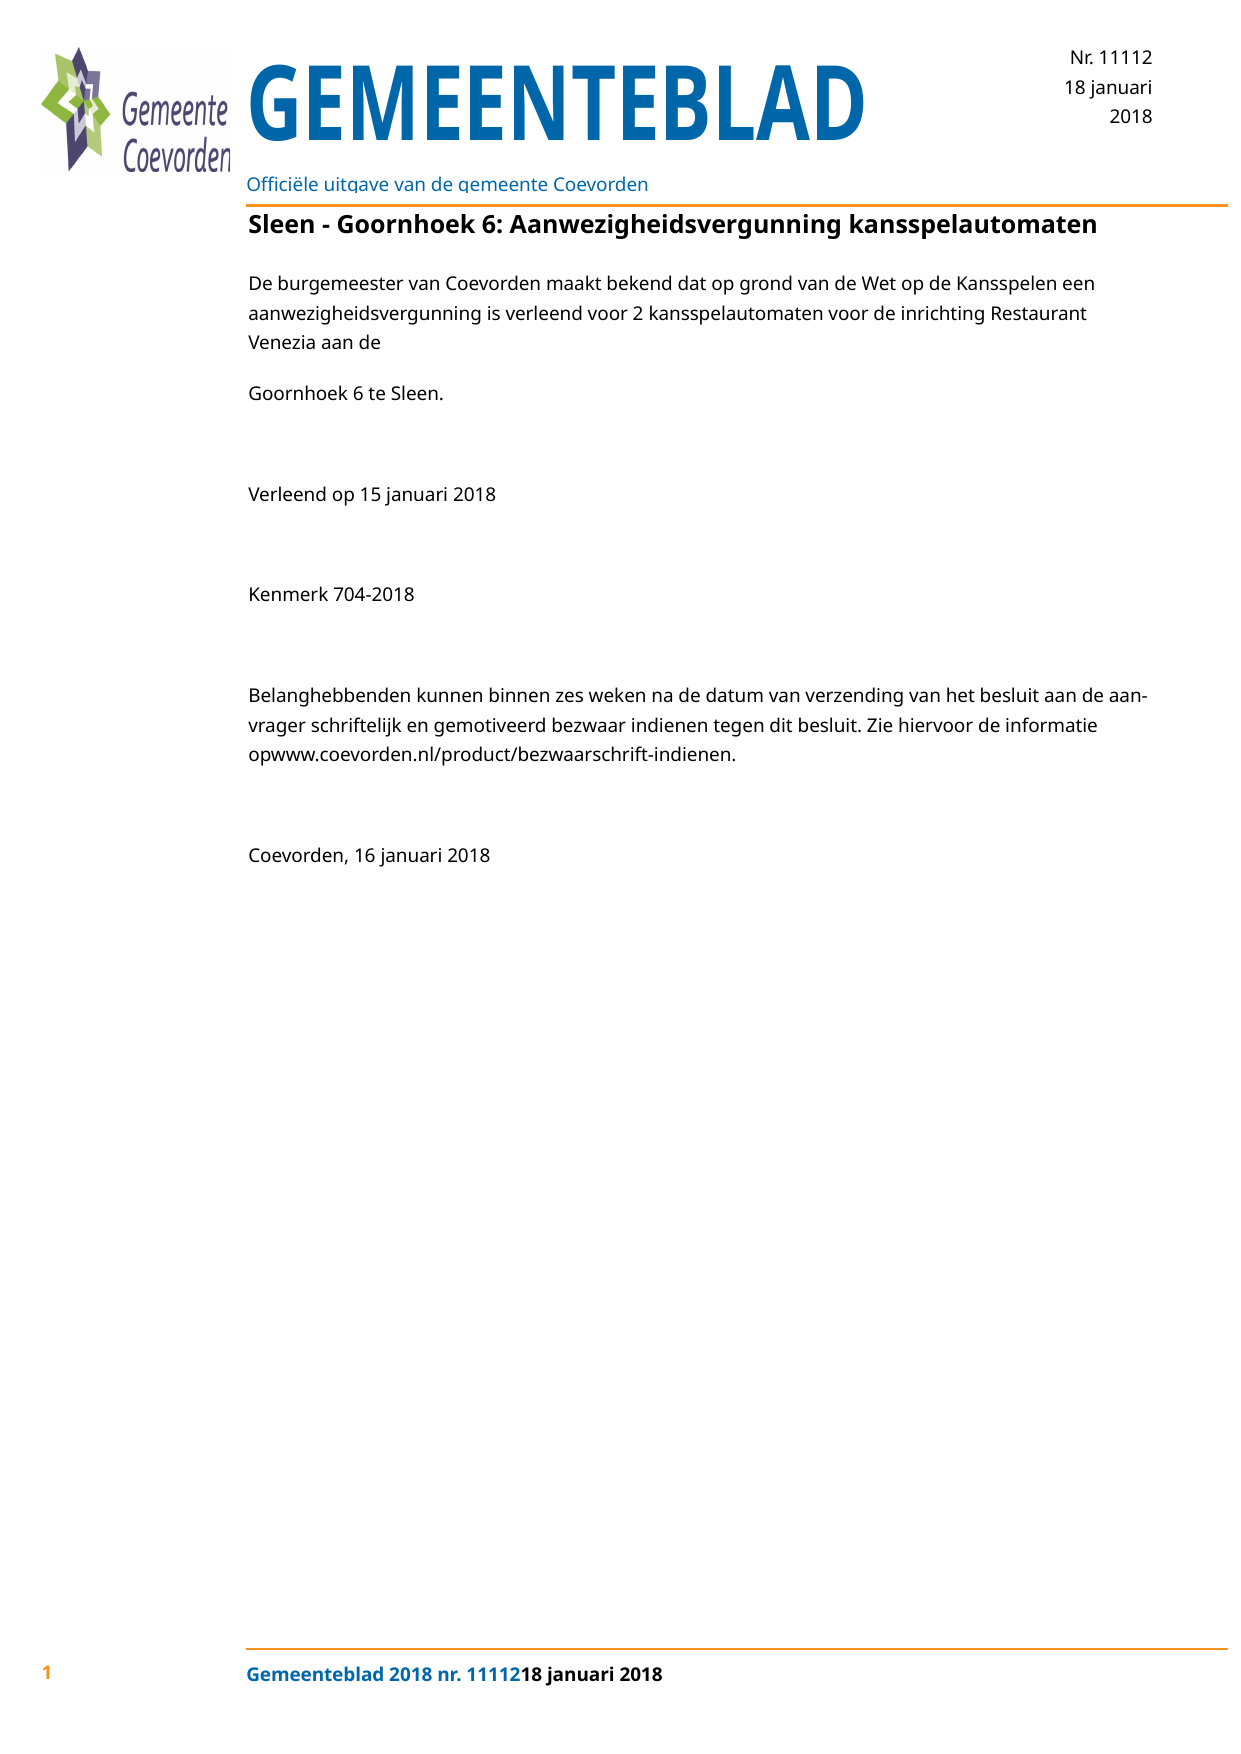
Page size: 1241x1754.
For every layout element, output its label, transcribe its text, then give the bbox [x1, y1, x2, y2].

text Belanghebbenden kunnen binnen zes weken na de datum van verzending van het besluit aan de aan-vrager schriftelijk en gemotiveerd bezwaar indienen tegen dit besluit. Zie hiervoor de informatie opwww.coevorden.nl/product/bezwaarschrift-indienen. [248, 682, 1152, 767]
text Verleend op 15 januari 2018 [248, 481, 1152, 506]
text Sleen - Goornhoek 6: Aanwezigheidsvergunning kansspelautomaten [248, 207, 1152, 241]
picture [41, 47, 231, 172]
text Kenmerk 704-2018 [248, 582, 1152, 607]
text Goornhoek 6 te Sleen. [248, 380, 1152, 406]
text De burgemeester van Coevorden maakt bekend dat op grond van de Wet op de Kansspelen een aanwezigheidsvergunning is verleend voor 2 kansspelautomaten voor de inrichting Restaurant Venezia aan de [248, 270, 1152, 355]
text Coevorden, 16 januari 2018 [248, 842, 1152, 868]
